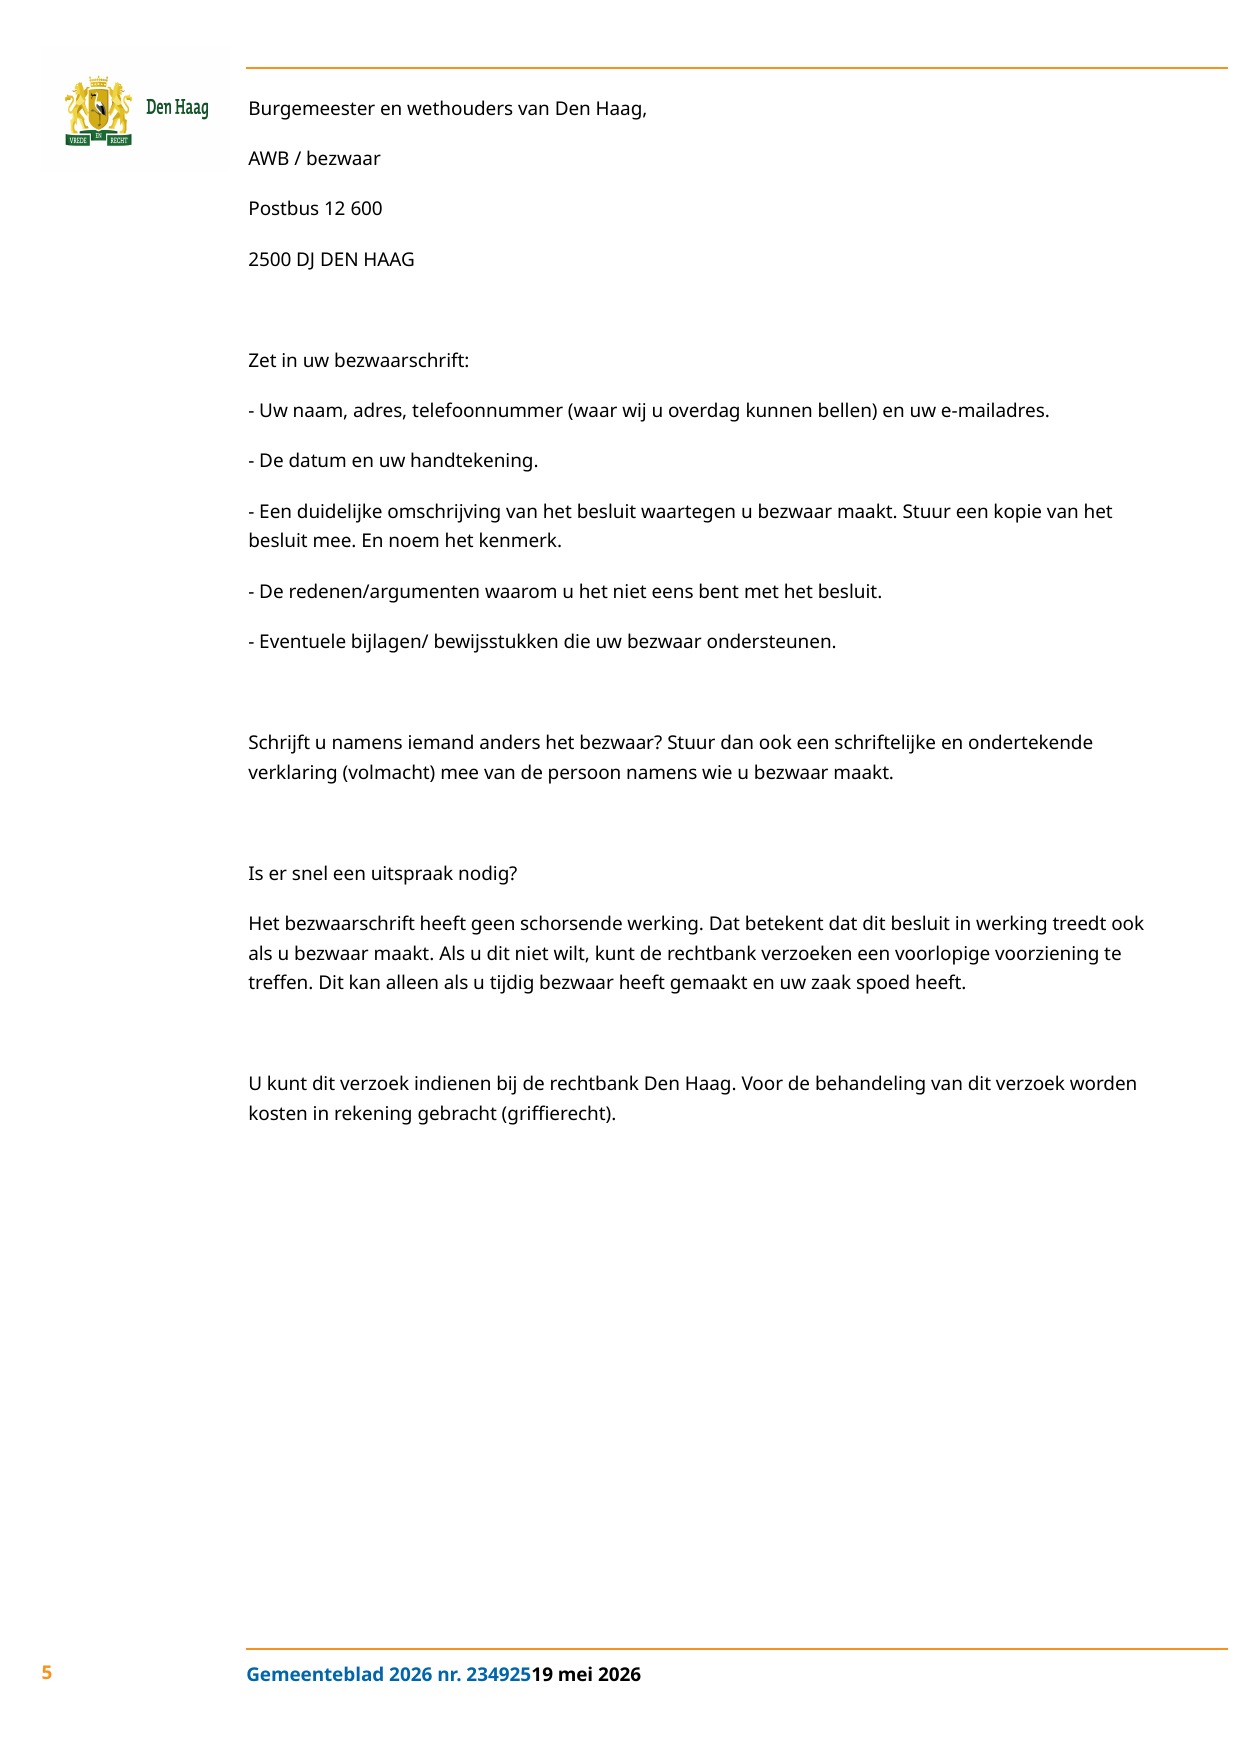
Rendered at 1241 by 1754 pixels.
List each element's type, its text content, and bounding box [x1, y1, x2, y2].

text Zet in uw bezwaarschrift: [248, 347, 1152, 373]
text Het bezwaarschrift heeft geen schorsende werking. Dat betekent dat dit besluit in werking treedt ook als u bezwaar maakt. Als u dit niet wilt, kunt de rechtbank verzoeken een voorlopige voorziening te treffen. Dit kan alleen als u tijdig bezwaar heeft gemaakt en uw zaak spoed heeft. [248, 910, 1152, 995]
text - De datum en uw handtekening. [248, 448, 1152, 473]
text Is er snel een uitspraak nodig? [248, 860, 1152, 886]
text - Een duidelijke omschrijving van het besluit waartegen u bezwaar maakt. Stuur een kopie van het besluit mee. En noem het kenmerk. [248, 498, 1152, 553]
text Burgemeester en wethouders van Den Haag, [248, 95, 1152, 121]
text - Eventuele bijlagen/ bewijsstukken die uw bezwaar ondersteunen. [248, 628, 1152, 654]
picture [41, 47, 231, 172]
text Postbus 12 600 [248, 196, 1152, 221]
text U kunt dit verzoek indienen bij de rechtbank Den Haag. Voor de behandeling van dit verzoek worden kosten in rekening gebracht (griffierecht). [248, 1070, 1152, 1126]
text - De redenen/argumenten waarom u het niet eens bent met het besluit. [248, 578, 1152, 604]
text - Uw naam, adres, telefoonnummer (waar wij u overdag kunnen bellen) en uw e-mailadres. [248, 397, 1152, 423]
text 2500 DJ DEN HAAG [248, 246, 1152, 272]
text AWB / bezwaar [248, 145, 1152, 171]
text Schrijft u namens iemand anders het bezwaar? Stuur dan ook een schriftelijke en ondertekende verklaring (volmacht) mee van de persoon namens wie u bezwaar maakt. [248, 729, 1152, 785]
